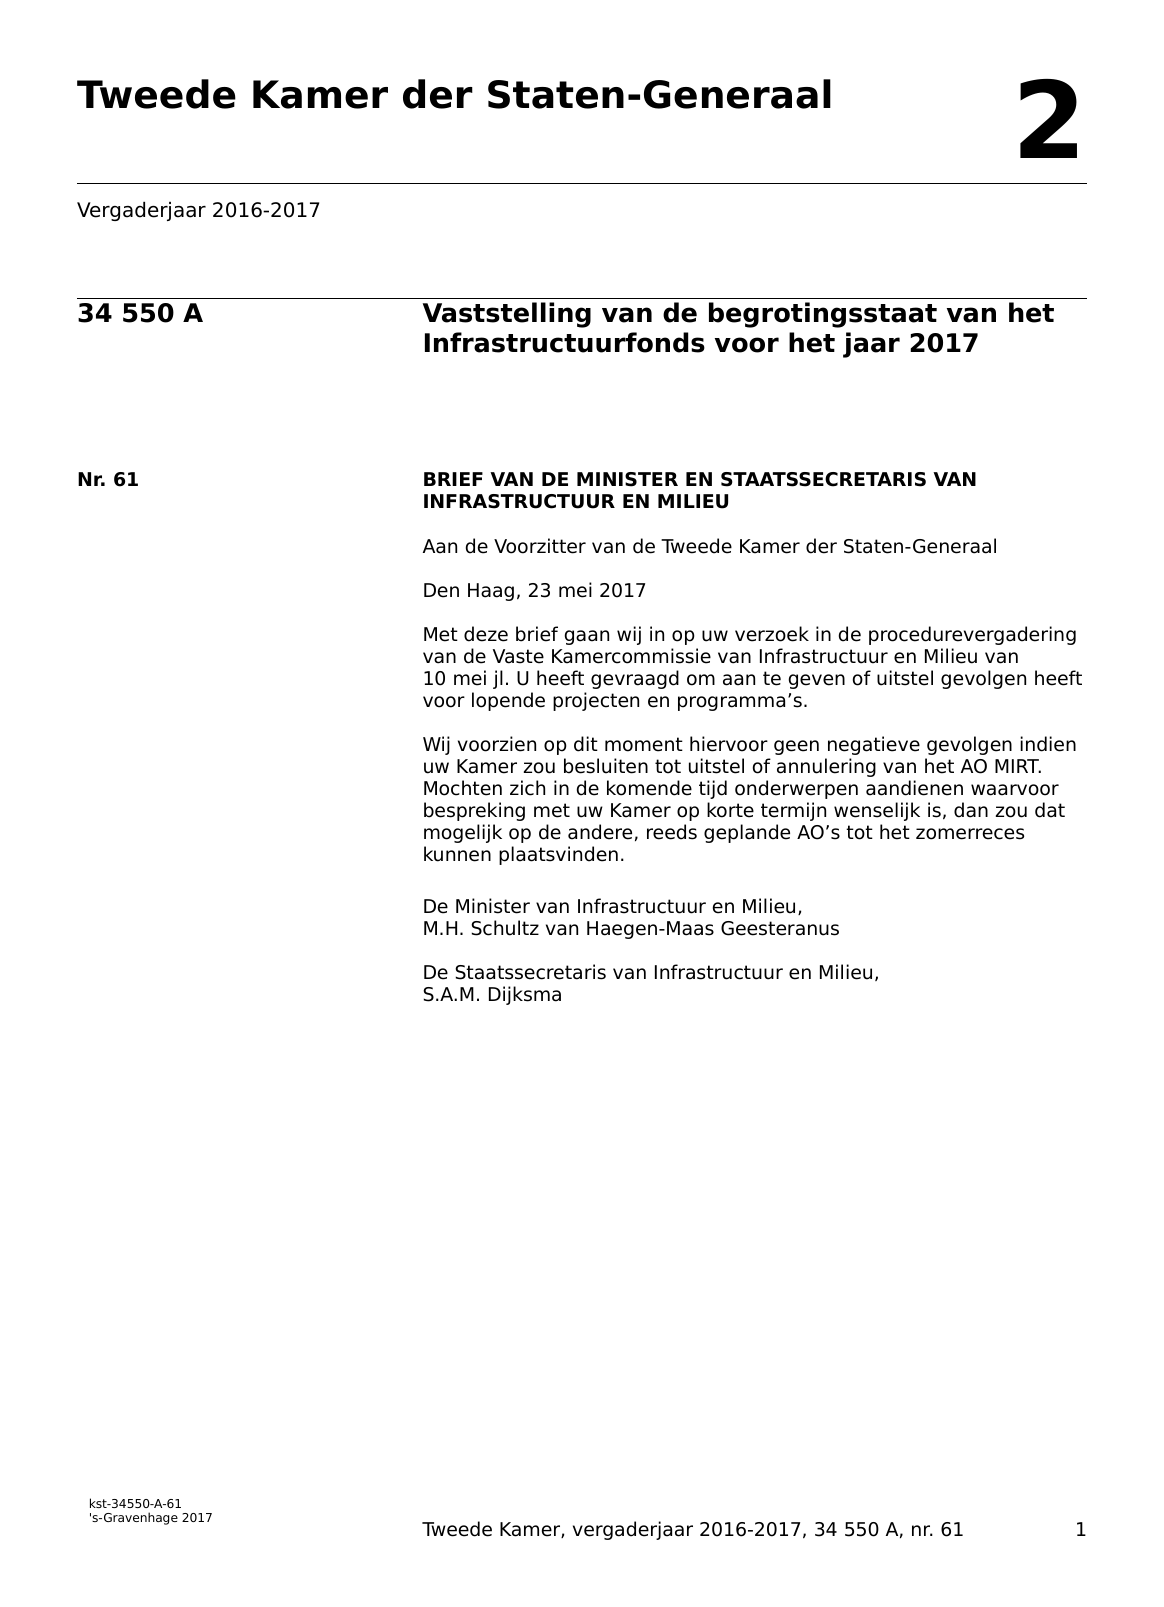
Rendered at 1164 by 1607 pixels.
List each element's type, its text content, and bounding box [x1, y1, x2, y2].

text De Minister van Infrastructuur en Milieu, M.H. Schultz van Haegen-Maas Geesteranus [422, 896, 1087, 940]
text Met deze brief gaan wij in op uw verzoek in de procedurevergadering van de Vaste Kamercommissie van Infrastructuur en Milieu van 10 mei jl. U heeft gevraagd om aan te geven of uitstel gevolgen heeft voor lopende projecten en programma’s. [422, 624, 1087, 712]
subtitle 34 550 A Vaststelling van de begrotingsstaat van het Infrastructuurfonds voor het jaar 2017 [77, 299, 1087, 358]
text Wij voorzien op dit moment hiervoor geen negatieve gevolgen indien uw Kamer zou besluiten tot uitstel of annulering van het AO MIRT. Mochten zich in de komende tijd onderwerpen aandienen waarvoor bespreking met uw Kamer op korte termijn wenselijk is, dan zou dat mogelijk op de andere, reeds geplande AO’s tot het zomerreces kunnen plaatsvinden. [422, 734, 1087, 866]
text Den Haag, 23 mei 2017 [422, 580, 1087, 602]
text Aan de Voorzitter van de Tweede Kamer der Staten-Generaal [422, 536, 1087, 557]
table_header Tweede Kamer der Staten-Generaal [77, 59, 886, 183]
table_cell Vergaderjaar 2016-2017 [77, 184, 1087, 298]
text 's-Gravenhage 2017 [88, 1511, 323, 1525]
subtitle Nr. 61 BRIEF VAN DE MINISTER EN STAATSSECRETARIS VAN INFRASTRUCTUUR EN MILIEU [77, 469, 1087, 513]
text kst-34550-A-61 [88, 1497, 323, 1511]
text De Staatssecretaris van Infrastructuur en Milieu, S.A.M. Dijksma [422, 962, 1087, 1006]
table_header 2 [886, 59, 1087, 183]
